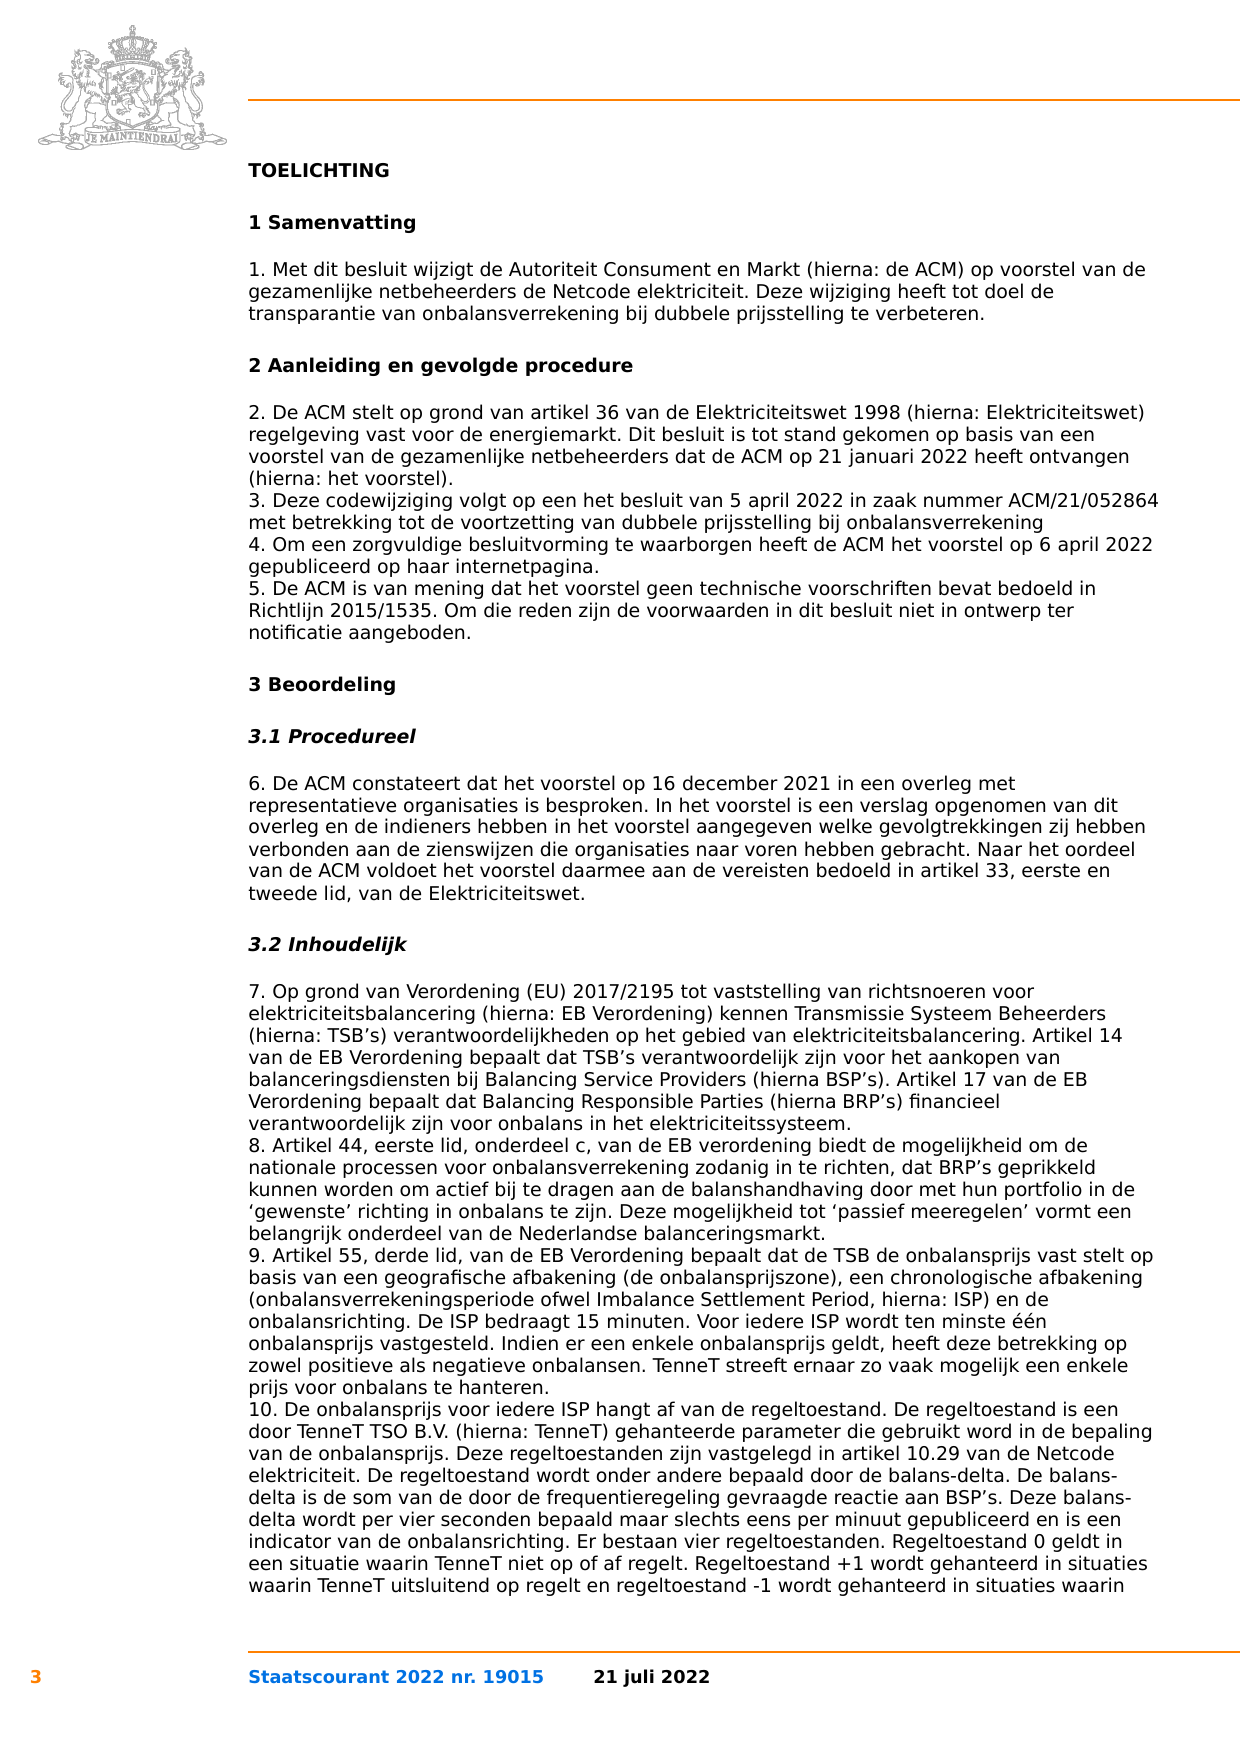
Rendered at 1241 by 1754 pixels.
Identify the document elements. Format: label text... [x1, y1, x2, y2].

text 5. De ACM is van mening dat het voorstel geen technische voorschriften bevat bedoeld in Richtlijn 2015/1535. Om die reden zijn de voorwaarden in dit besluit niet in ontwerp ter notificatie aangeboden. [248, 578, 1163, 643]
subtitle 2 Aanleiding en gevolgde procedure [248, 355, 1163, 377]
subtitle 1 Samenvatting [248, 212, 1163, 234]
subtitle 3.2 Inhoudelijk [248, 934, 1163, 956]
text 2. De ACM stelt op grond van artikel 36 van de Elektriciteitswet 1998 (hierna: Elektriciteitswet) regelgeving vast voor de energiemarkt. Dit besluit is tot stand gekomen op basis van een voorstel van de gezamenlijke netbeheerders dat de ACM op 21 januari 2022 heeft ontvangen (hierna: het voorstel). [248, 402, 1163, 490]
picture [38, 25, 227, 150]
text 8. Artikel 44, eerste lid, onderdeel c, van de EB verordening biedt de mogelijkheid om de nationale processen voor onbalansverrekening zodanig in te richten, dat BRP’s geprikkeld kunnen worden om actief bij te dragen aan de balanshandhaving door met hun portfolio in de ‘gewenste’ richting in onbalans te zijn. Deze mogelijkheid tot ‘passief meeregelen’ vormt een belangrijk onderdeel van de Nederlandse balanceringsmarkt. [248, 1135, 1163, 1245]
text 9. Artikel 55, derde lid, van de EB Verordening bepaalt dat de TSB de onbalansprijs vast stelt op basis van een geografische afbakening (de onbalansprijszone), een chronologische afbakening (onbalansverrekeningsperiode ofwel Imbalance Settlement Period, hierna: ISP) en de onbalansrichting. De ISP bedraagt 15 minuten. Voor iedere ISP wordt ten minste één onbalansprijs vastgesteld. Indien er een enkele onbalansprijs geldt, heeft deze betrekking op zowel positieve als negatieve onbalansen. TenneT streeft ernaar zo vaak mogelijk een enkele prijs voor onbalans te hanteren. [248, 1245, 1163, 1399]
text 7. Op grond van Verordening (EU) 2017/2195 tot vaststelling van richtsnoeren voor elektriciteitsbalancering (hierna: EB Verordening) kennen Transmissie Systeem Beheerders (hierna: TSB’s) verantwoordelijkheden op het gebied van elektriciteitsbalancering. Artikel 14 van de EB Verordening bepaalt dat TSB’s verantwoordelijk zijn voor het aankopen van balanceringsdiensten bij Balancing Service Providers (hierna BSP’s). Artikel 17 van de EB Verordening bepaalt dat Balancing Responsible Parties (hierna BRP’s) financieel verantwoordelijk zijn voor onbalans in het elektriciteitssysteem. [248, 981, 1163, 1135]
text 4. Om een zorgvuldige besluitvorming te waarborgen heeft de ACM het voorstel op 6 april 2022 gepubliceerd op haar internetpagina. [248, 534, 1163, 578]
subtitle 3 Beoordeling [248, 673, 1163, 696]
subtitle TOELICHTING [248, 160, 1163, 182]
text 3. Deze codewijziging volgt op een het besluit van 5 april 2022 in zaak nummer ACM/21/052864 met betrekking tot de voortzetting van dubbele prijsstelling bij onbalansverrekening [248, 490, 1163, 534]
text 1. Met dit besluit wijzigt de Autoriteit Consument en Markt (hierna: de ACM) op voorstel van de gezamenlijke netbeheerders de Netcode elektriciteit. Deze wijziging heeft tot doel de transparantie van onbalansverrekening bij dubbele prijsstelling te verbeteren. [248, 259, 1163, 325]
text 6. De ACM constateert dat het voorstel op 16 december 2021 in een overleg met representatieve organisaties is besproken. In het voorstel is een verslag opgenomen van dit overleg en de indieners hebben in het voorstel aangegeven welke gevolgtrekkingen zij hebben verbonden aan de zienswijzen die organisaties naar voren hebben gebracht. Naar het oordeel van de ACM voldoet het voorstel daarmee aan de vereisten bedoeld in artikel 33, eerste en tweede lid, van de Elektriciteitswet. [248, 772, 1163, 904]
text 10. De onbalansprijs voor iedere ISP hangt af van de regeltoestand. De regeltoestand is een door TenneT TSO B.V. (hierna: TenneT) gehanteerde parameter die gebruikt word in de bepaling van de onbalansprijs. Deze regeltoestanden zijn vastgelegd in artikel 10.29 van de Netcode elektriciteit. De regeltoestand wordt onder andere bepaald door de balans-delta. De balans-delta is de som van de door de frequentieregeling gevraagde reactie aan BSP’s. Deze balans-delta wordt per vier seconden bepaald maar slechts eens per minuut gepubliceerd en is een indicator van de onbalansrichting. Er bestaan vier regeltoestanden. Regeltoestand 0 geldt in een situatie waarin TenneT niet op of af regelt. Regeltoestand +1 wordt gehanteerd in situaties waarin TenneT uitsluitend op regelt en regeltoestand -1 wordt gehanteerd in situaties waarin [248, 1399, 1163, 1597]
subtitle 3.1 Procedureel [248, 726, 1163, 747]
